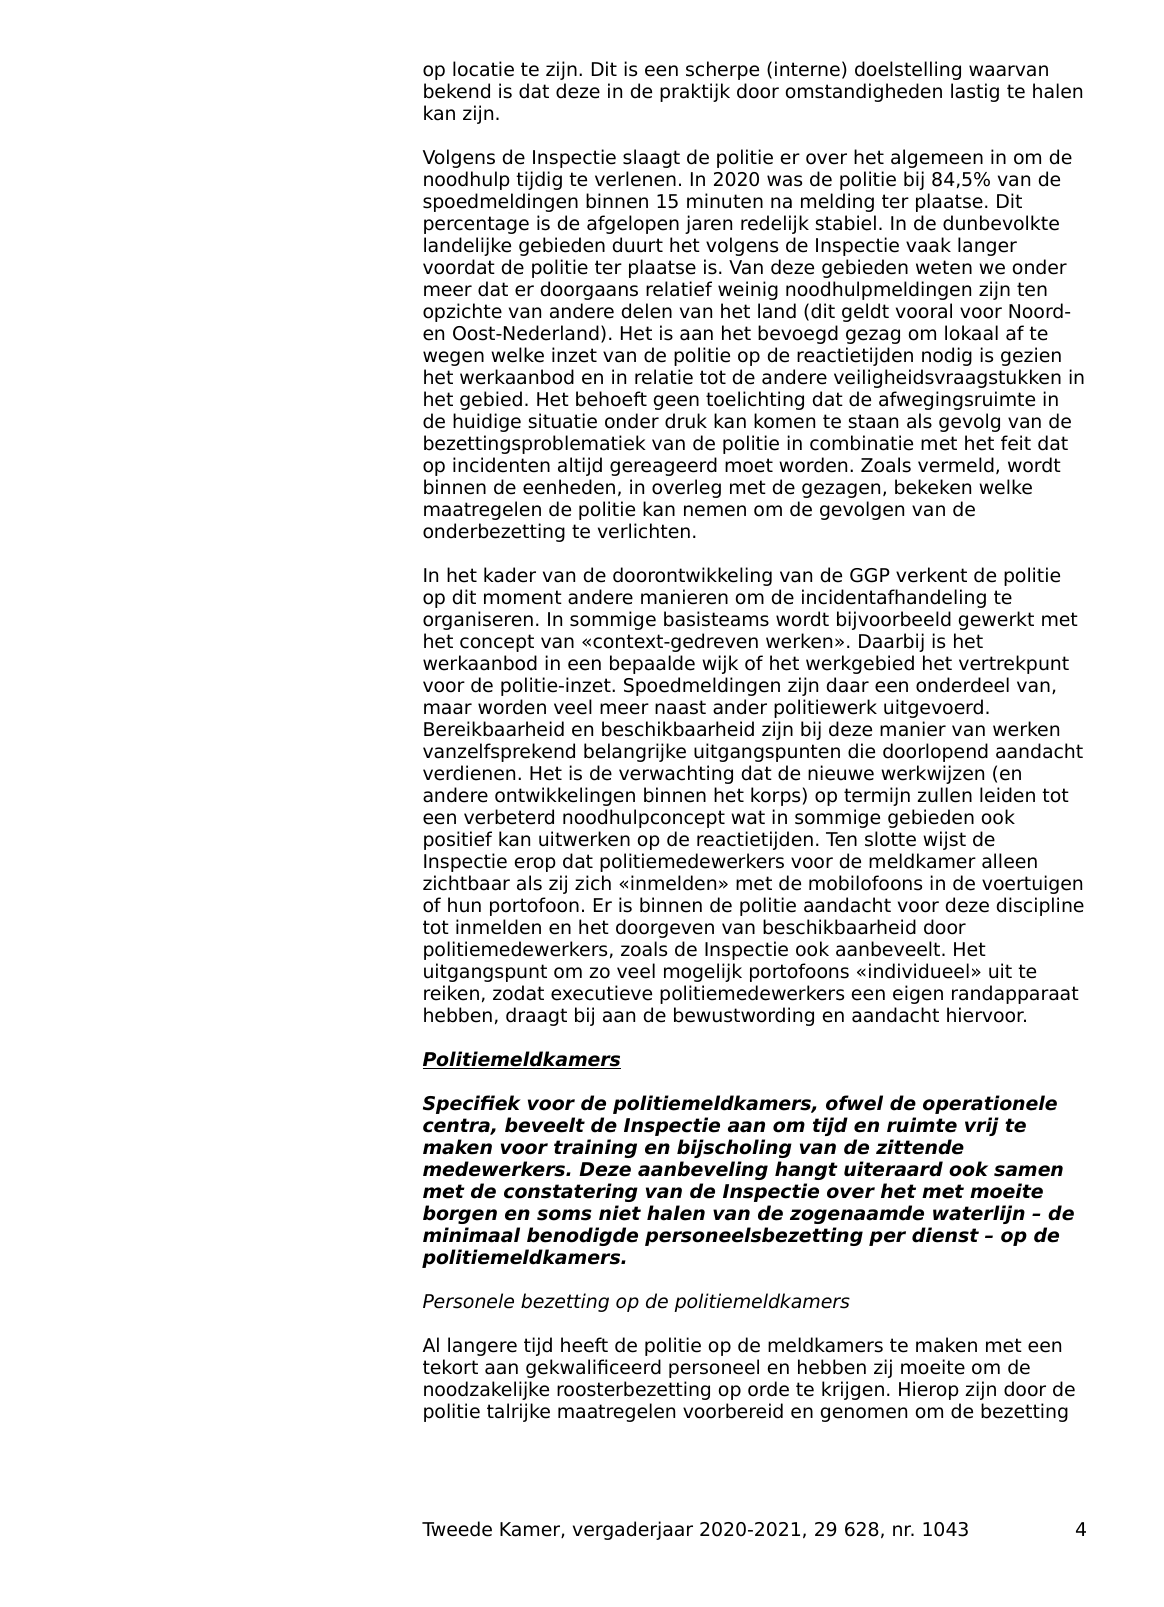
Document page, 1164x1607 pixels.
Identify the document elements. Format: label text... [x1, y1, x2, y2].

subtitle Personele bezetting op de politiemeldkamers [422, 1291, 1087, 1313]
text op locatie te zijn. Dit is een scherpe (interne) doelstelling waarvan bekend is dat deze in de praktijk door omstandigheden lastig te halen kan zijn. [422, 59, 1087, 125]
text Specifiek voor de politiemeldkamers, ofwel de operationele centra, beveelt de Inspectie aan om tijd en ruimte vrij te maken voor training en bijscholing van de zittende medewerkers. Deze aanbeveling hangt uiteraard ook samen met de constatering van de Inspectie over het met moeite borgen en soms niet halen van de zogenaamde waterlijn – de minimaal benodigde personeelsbezetting per dienst – op de politiemeldkamers. [422, 1093, 1087, 1269]
subtitle Politiemeldkamers [422, 1049, 1087, 1071]
text Al langere tijd heeft de politie op de meldkamers te maken met een tekort aan gekwalificeerd personeel en hebben zij moeite om de noodzakelijke roosterbezetting op orde te krijgen. Hierop zijn door de politie talrijke maatregelen voorbereid en genomen om de bezetting [422, 1335, 1087, 1423]
text In het kader van de doorontwikkeling van de GGP verkent de politie op dit moment andere manieren om de incidentafhandeling te organiseren. In sommige basisteams wordt bijvoorbeeld gewerkt met het concept van «context-gedreven werken». Daarbij is het werkaanbod in een bepaalde wijk of het werkgebied het vertrekpunt voor de politie-inzet. Spoedmeldingen zijn daar een onderdeel van, maar worden veel meer naast ander politiewerk uitgevoerd. Bereikbaarheid en beschikbaarheid zijn bij deze manier van werken vanzelfsprekend belangrijke uitgangspunten die doorlopend aandacht verdienen. Het is de verwachting dat de nieuwe werkwijzen (en andere ontwikkelingen binnen het korps) op termijn zullen leiden tot een verbeterd noodhulpconcept wat in sommige gebieden ook positief kan uitwerken op de reactietijden. Ten slotte wijst de Inspectie erop dat politiemedewerkers voor de meldkamer alleen zichtbaar als zij zich «inmelden» met de mobilofoons in de voertuigen of hun portofoon. Er is binnen de politie aandacht voor deze discipline tot inmelden en het doorgeven van beschikbaarheid door politiemedewerkers, zoals de Inspectie ook aanbeveelt. Het uitgangspunt om zo veel mogelijk portofoons «individueel» uit te reiken, zodat executieve politiemedewerkers een eigen randapparaat hebben, draagt bij aan de bewustwording en aandacht hiervoor. [422, 565, 1087, 1027]
text Volgens de Inspectie slaagt de politie er over het algemeen in om de noodhulp tijdig te verlenen. In 2020 was de politie bij 84,5% van de spoedmeldingen binnen 15 minuten na melding ter plaatse. Dit percentage is de afgelopen jaren redelijk stabiel. In de dunbevolkte landelijke gebieden duurt het volgens de Inspectie vaak langer voordat de politie ter plaatse is. Van deze gebieden weten we onder meer dat er doorgaans relatief weinig noodhulpmeldingen zijn ten opzichte van andere delen van het land (dit geldt vooral voor Noord- en Oost-Nederland). Het is aan het bevoegd gezag om lokaal af te wegen welke inzet van de politie op de reactietijden nodig is gezien het werkaanbod en in relatie tot de andere veiligheidsvraagstukken in het gebied. Het behoeft geen toelichting dat de afwegingsruimte in de huidige situatie onder druk kan komen te staan als gevolg van de bezettingsproblematiek van de politie in combinatie met het feit dat op incidenten altijd gereageerd moet worden. Zoals vermeld, wordt binnen de eenheden, in overleg met de gezagen, bekeken welke maatregelen de politie kan nemen om de gevolgen van de onderbezetting te verlichten. [422, 147, 1087, 543]
